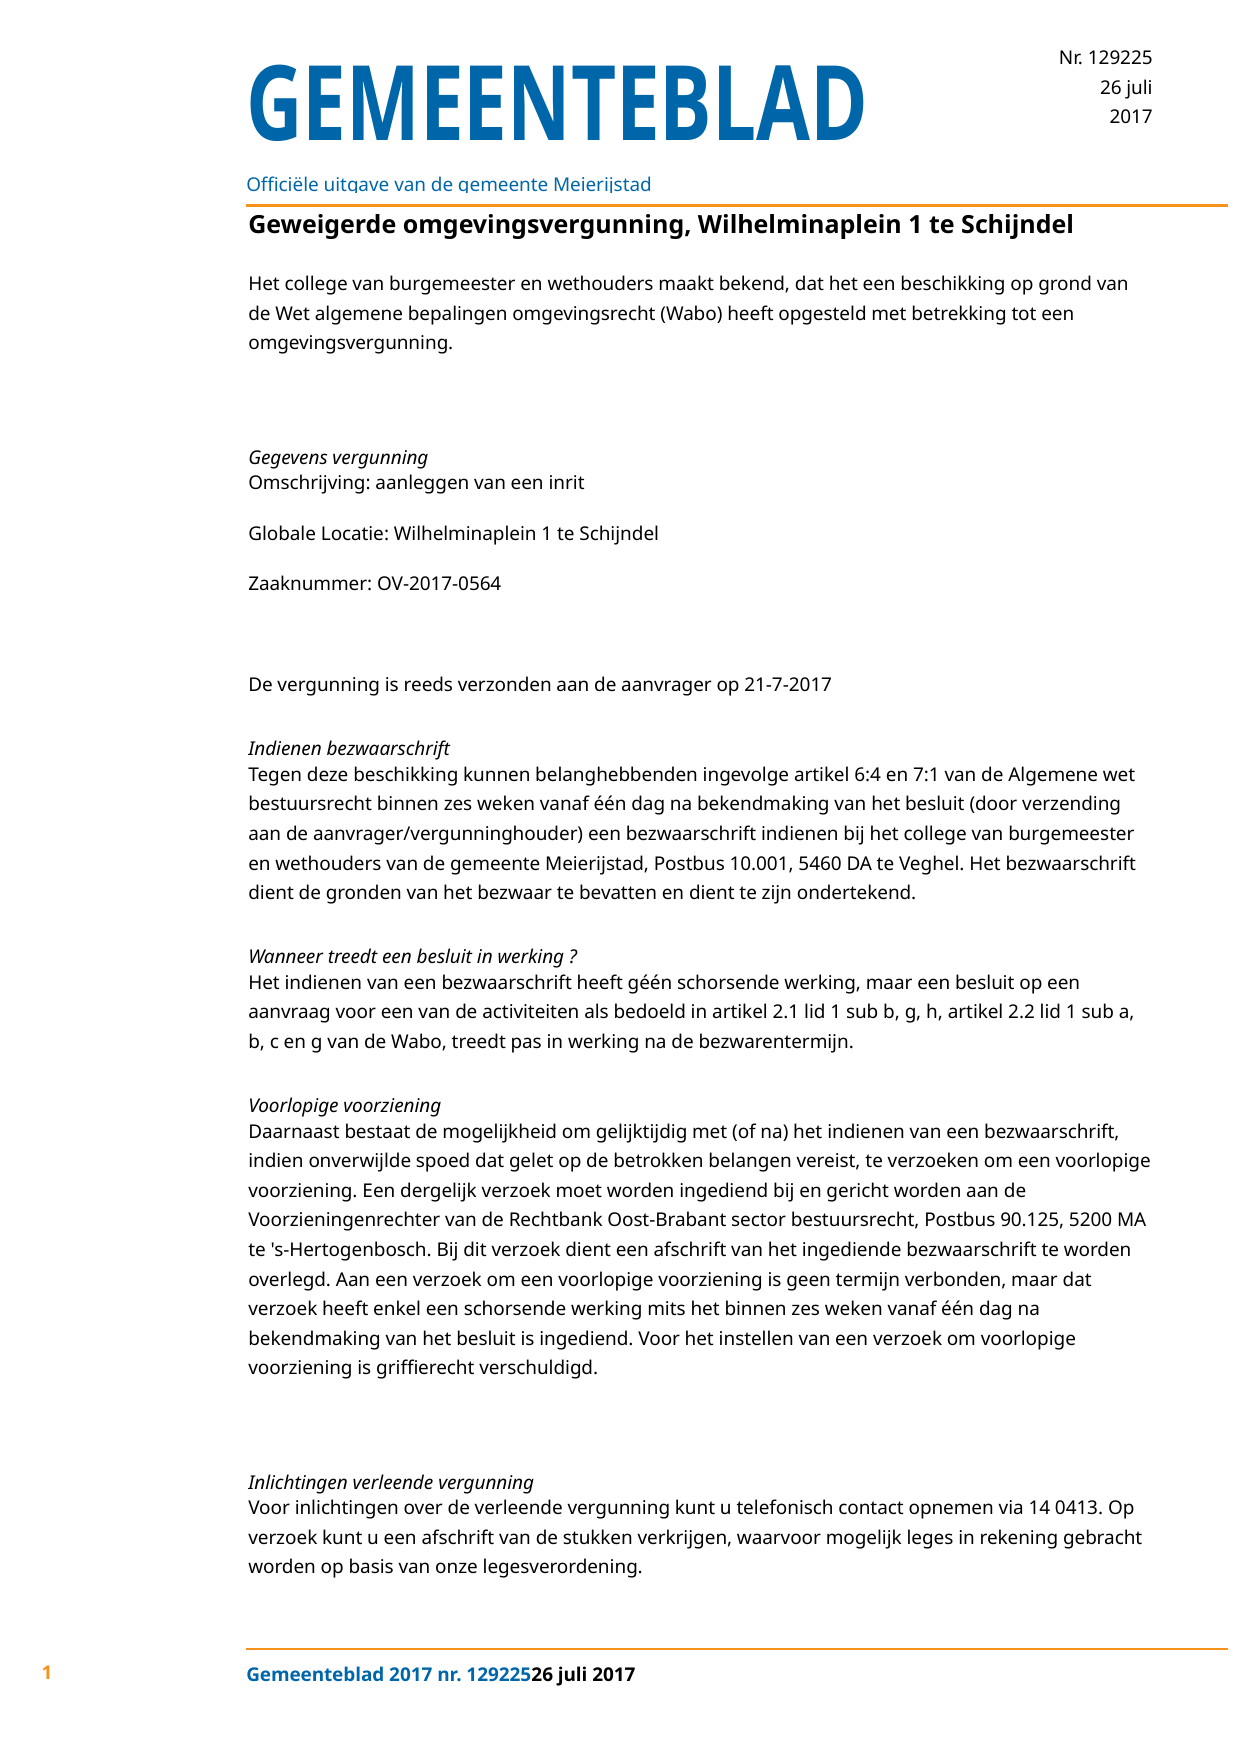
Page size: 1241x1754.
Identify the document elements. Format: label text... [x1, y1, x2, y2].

text Tegen deze beschikking kunnen belanghebbenden ingevolge artikel 6:4 en 7:1 van de Algemene wet bestuursrecht binnen zes weken vanaf één dag na bekendmaking van het besluit (door verzending aan de aanvrager/vergunninghouder) een bezwaarschrift indienen bij het college van burgemeester en wethouders van de gemeente Meierijstad, Postbus 10.001, 5460 DA te Veghel. Het bezwaarschrift dient de gronden van het bezwaar te bevatten en dient te zijn ondertekend. [248, 761, 1152, 905]
text Voorlopige voorziening [248, 1092, 1152, 1118]
text Voor inlichtingen over de verleende vergunning kunt u telefonisch contact opnemen via 14 0413. Op verzoek kunt u een afschrift van de stukken verkrijgen, waarvoor mogelijk leges in rekening gebracht worden op basis van onze legesverordening. [248, 1494, 1152, 1579]
text Geweigerde omgevingsvergunning, Wilhelminaplein 1 te Schijndel [248, 207, 1152, 241]
text Gegevens vergunning [248, 444, 1152, 469]
text Globale Locatie: Wilhelminaplein 1 te Schijndel [248, 520, 1152, 546]
text Het college van burgemeester en wethouders maakt bekend, dat het een beschikking op grond van de Wet algemene bepalingen omgevingsrecht (Wabo) heeft opgesteld met betrekking tot een omgevingsvergunning. [248, 270, 1152, 355]
text Omschrijving: aanleggen van een inrit [248, 469, 1152, 495]
text Indienen bezwaarschrift [248, 735, 1152, 761]
text Inlichtingen verleende vergunning [248, 1469, 1152, 1494]
text Zaaknummer: OV-2017-0564 [248, 570, 1152, 596]
text Het indienen van een bezwaarschrift heeft géén schorsende werking, maar een besluit op een aanvraag voor een van de activiteiten als bedoeld in artikel 2.1 lid 1 sub b, g, h, artikel 2.2 lid 1 sub a, b, c en g van de Wabo, treedt pas in werking na de bezwarentermijn. [248, 969, 1152, 1054]
text De vergunning is reeds verzonden aan de aanvrager op 21-7-2017 [248, 671, 1152, 697]
picture [41, 47, 231, 172]
text Wanneer treedt een besluit in werking ? [248, 943, 1152, 969]
text Daarnaast bestaat de mogelijkheid om gelijktijdig met (of na) het indienen van een bezwaarschrift, indien onverwijlde spoed dat gelet op de betrokken belangen vereist, te verzoeken om een voorlopige voorziening. Een dergelijk verzoek moet worden ingediend bij en gericht worden aan de Voorzieningenrechter van de Rechtbank Oost-Brabant sector bestuursrecht, Postbus 90.125, 5200 MA te 's-Hertogenbosch. Bij dit verzoek dient een afschrift van het ingediende bezwaarschrift te worden overlegd. Aan een verzoek om een voorlopige voorziening is geen termijn verbonden, maar dat verzoek heeft enkel een schorsende werking mits het binnen zes weken vanaf één dag na bekendmaking van het besluit is ingediend. Voor het instellen van een verzoek om voorlopige voorziening is griffierecht verschuldigd. [248, 1118, 1152, 1380]
